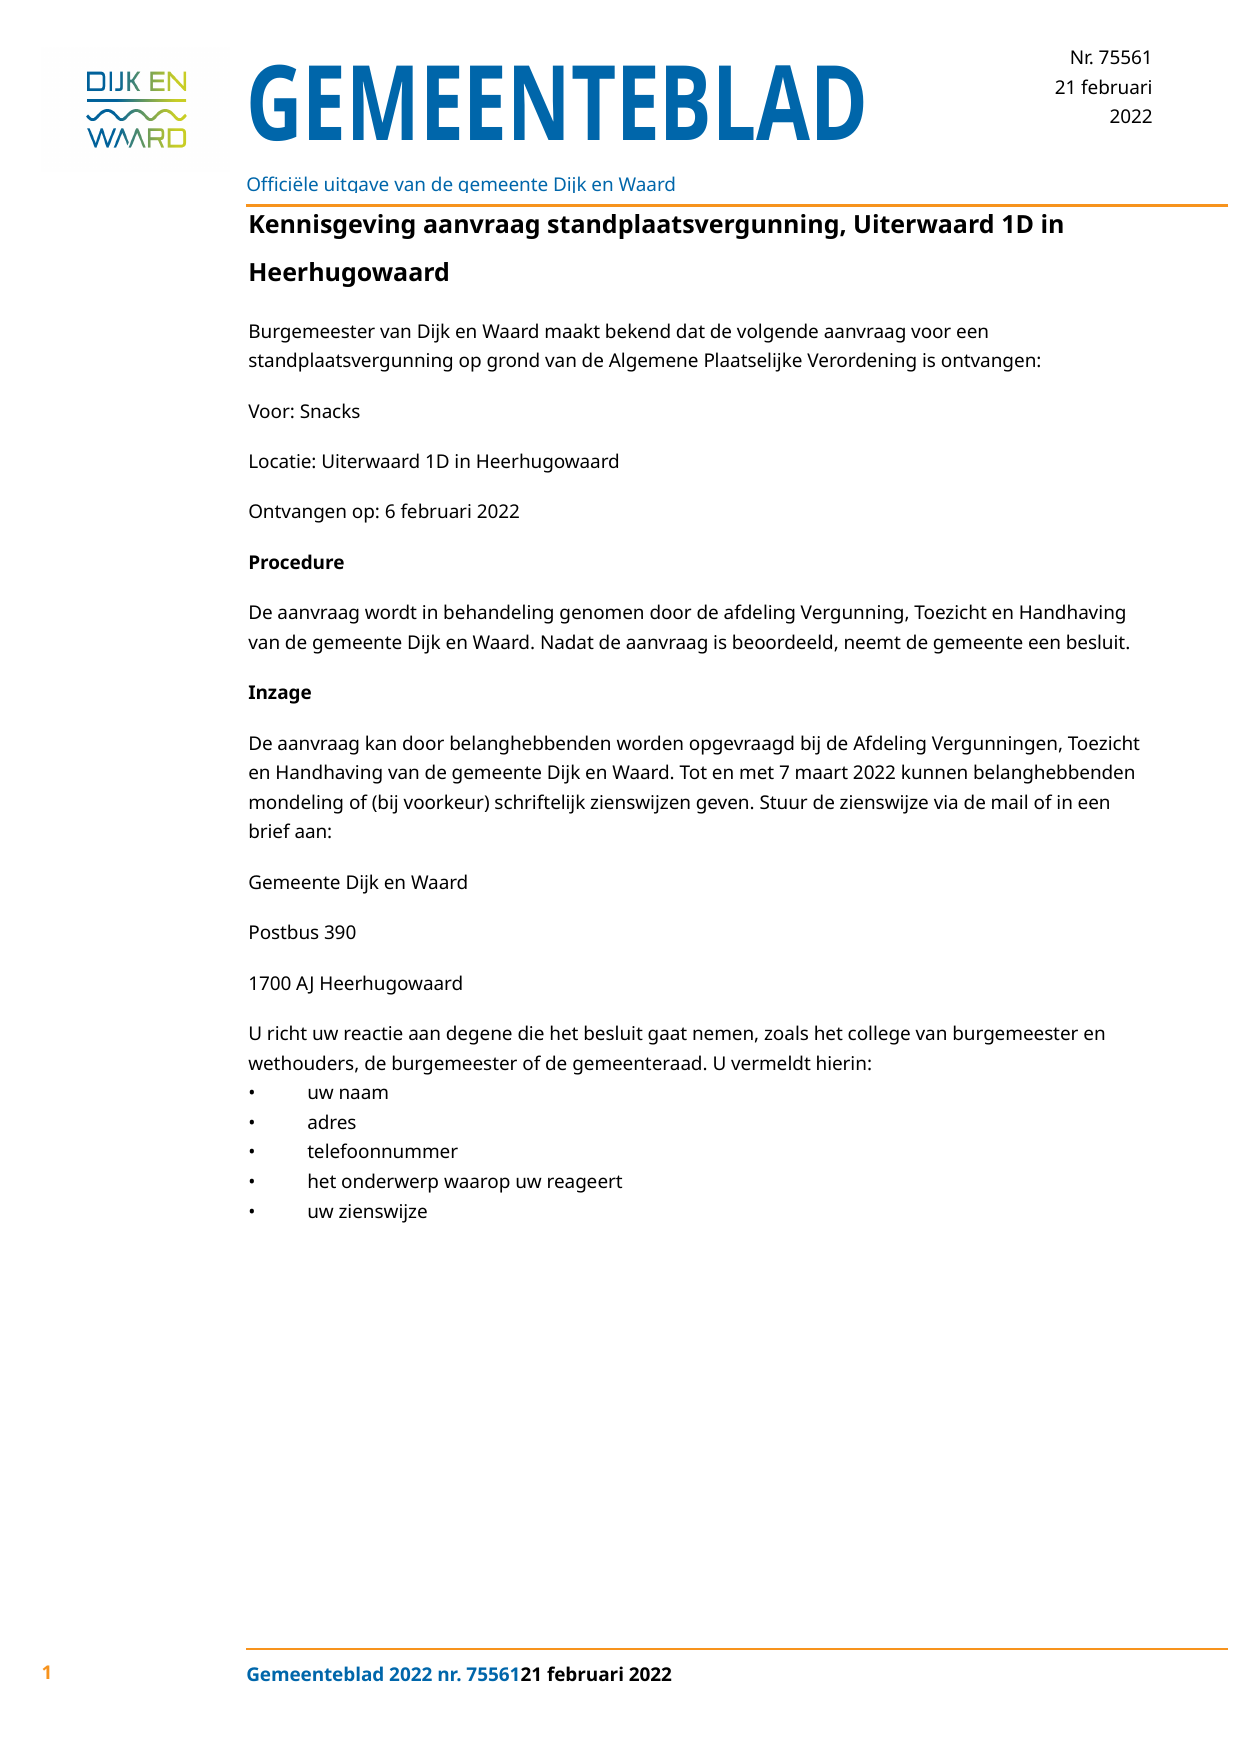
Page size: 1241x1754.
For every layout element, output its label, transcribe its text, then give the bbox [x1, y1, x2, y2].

text Voor: Snacks [248, 398, 1152, 424]
text U richt uw reactie aan degene die het besluit gaat nemen, zoals het college van burgemeester en wethouders, de burgemeester of de gemeenteraad. U vermeldt hierin: [248, 1020, 1152, 1076]
list uw naam [248, 1079, 1152, 1105]
text De aanvraag kan door belanghebbenden worden opgevraagd bij de Afdeling Vergunningen, Toezicht en Handhaving van de gemeente Dijk en Waard. Tot en met 7 maart 2022 kunnen belanghebbenden mondeling of (bij voorkeur) schriftelijk zienswijzen geven. Stuur de zienswijze via de mail of in een brief aan: [248, 730, 1152, 844]
text Burgemeester van Dijk en Waard maakt bekend dat de volgende aanvraag voor een standplaatsvergunning op grond van de Algemene Plaatselijke Verordening is ontvangen: [248, 318, 1152, 373]
text Procedure [248, 549, 1152, 575]
list adres [248, 1109, 1152, 1135]
list telefoonnummer [248, 1139, 1152, 1164]
list uw zienswijze [248, 1198, 1152, 1224]
text Postbus 390 [248, 919, 1152, 945]
text 1700 AJ Heerhugowaard [248, 970, 1152, 996]
picture [41, 47, 231, 172]
text De aanvraag wordt in behandeling genomen door de afdeling Vergunning, Toezicht en Handhaving van de gemeente Dijk en Waard. Nadat de aanvraag is beoordeeld, neemt de gemeente een besluit. [248, 599, 1152, 655]
text Kennisgeving aanvraag standplaatsvergunning, Uiterwaard 1D in Heerhugowaard [248, 207, 1152, 288]
text Gemeente Dijk en Waard [248, 869, 1152, 895]
text Ontvangen op: 6 februari 2022 [248, 499, 1152, 524]
text Locatie: Uiterwaard 1D in Heerhugowaard [248, 448, 1152, 474]
list het onderwerp waarop uw reageert [248, 1168, 1152, 1194]
text Inzage [248, 679, 1152, 705]
